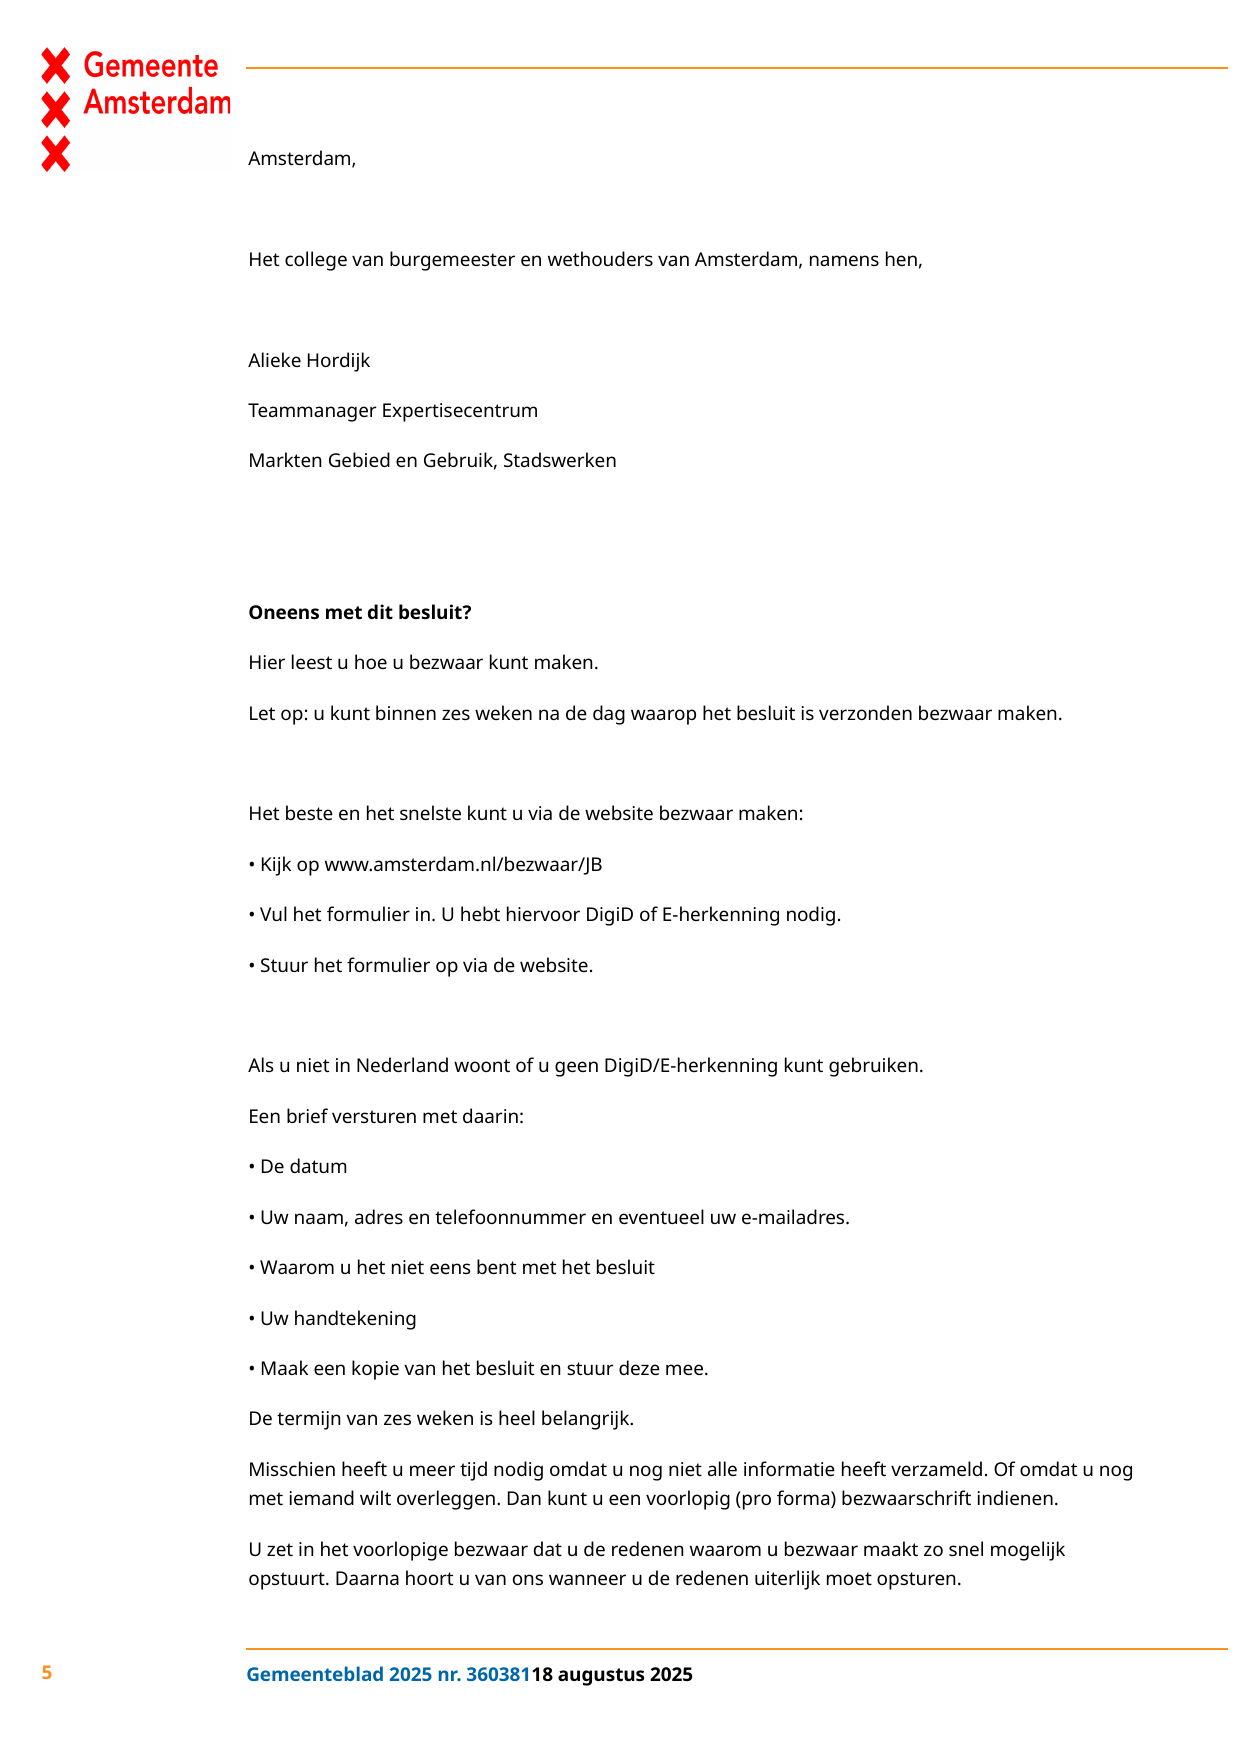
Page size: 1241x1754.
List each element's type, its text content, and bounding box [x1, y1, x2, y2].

text U zet in het voorlopige bezwaar dat u de redenen waarom u bezwaar maakt zo snel mogelijk opstuurt. Daarna hoort u van ons wanneer u de redenen uiterlijk moet opsturen. [248, 1536, 1152, 1591]
text De termijn van zes weken is heel belangrijk. [248, 1406, 1152, 1431]
text Amsterdam, [248, 145, 1152, 171]
text • Maak een kopie van het besluit en stuur deze mee. [248, 1355, 1152, 1381]
text Het college van burgemeester en wethouders van Amsterdam, namens hen, [248, 246, 1152, 272]
text Oneens met dit besluit? [248, 599, 1152, 625]
text Als u niet in Nederland woont of u geen DigiD/E-herkenning kunt gebruiken. [248, 1053, 1152, 1078]
text Markten Gebied en Gebruik, Stadswerken [248, 448, 1152, 473]
text • Vul het formulier in. U hebt hiervoor DigiD of E-herkenning nodig. [248, 901, 1152, 927]
text • Stuur het formulier op via de website. [248, 952, 1152, 978]
text • Uw handtekening [248, 1305, 1152, 1331]
text Een brief versturen met daarin: [248, 1103, 1152, 1129]
text • Uw naam, adres en telefoonnummer en eventueel uw e-mailadres. [248, 1204, 1152, 1230]
text Let op: u kunt binnen zes weken na de dag waarop het besluit is verzonden bezwaar maken. [248, 700, 1152, 726]
text • De datum [248, 1153, 1152, 1179]
text Alieke Hordijk [248, 347, 1152, 373]
text • Kijk op www.amsterdam.nl/bezwaar/JB [248, 851, 1152, 877]
picture [41, 47, 231, 172]
text Het beste en het snelste kunt u via de website bezwaar maken: [248, 801, 1152, 826]
text • Waarom u het niet eens bent met het besluit [248, 1254, 1152, 1280]
text Hier leest u hoe u bezwaar kunt maken. [248, 649, 1152, 675]
text Teammanager Expertisecentrum [248, 397, 1152, 423]
text Misschien heeft u meer tijd nodig omdat u nog niet alle informatie heeft verzameld. Of omdat u nog met iemand wilt overleggen. Dan kunt u een voorlopig (pro forma) bezwaarschrift indienen. [248, 1456, 1152, 1511]
